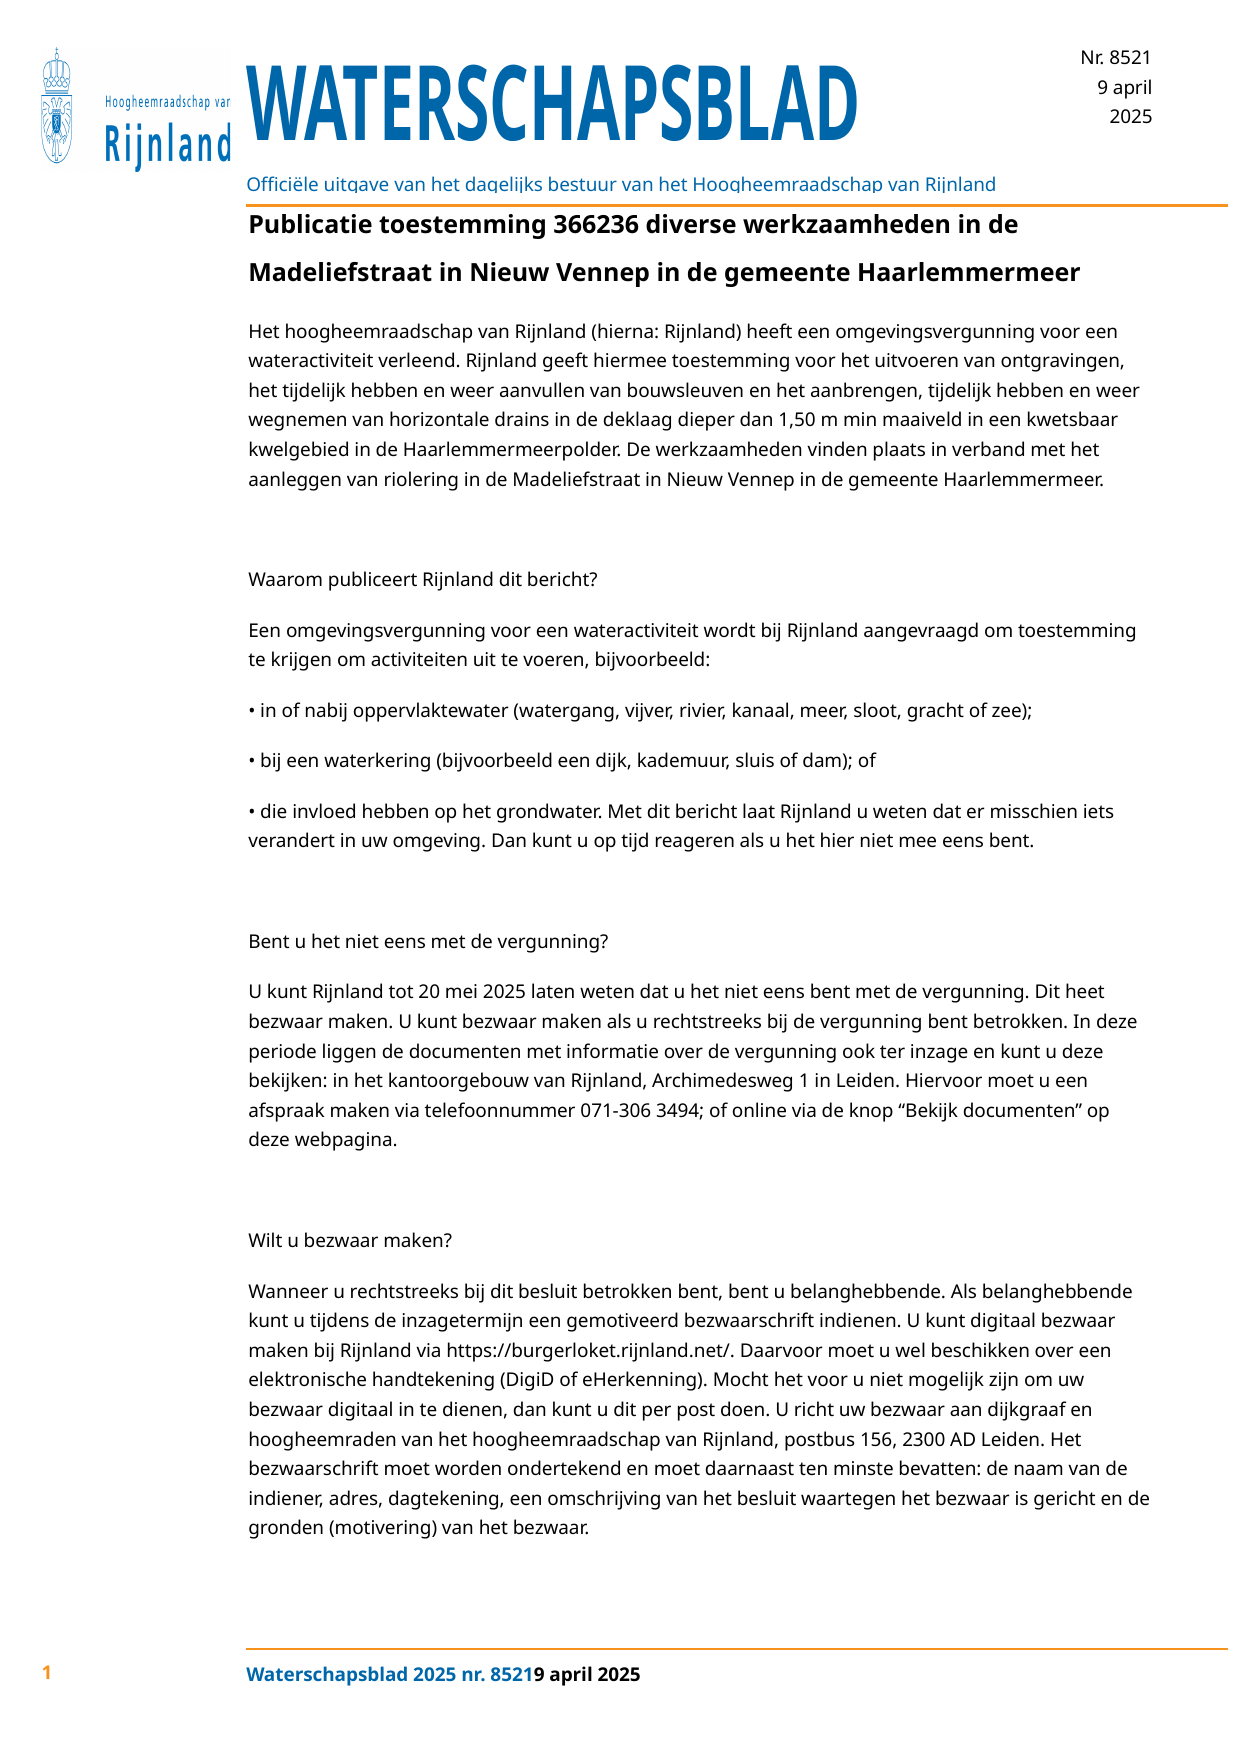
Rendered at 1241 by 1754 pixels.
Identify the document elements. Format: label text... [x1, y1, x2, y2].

text Een omgevingsvergunning voor een wateractiviteit wordt bij Rijnland aangevraagd om toestemming te krijgen om activiteiten uit te voeren, bijvoorbeeld: [248, 617, 1152, 672]
text Wilt u bezwaar maken? [248, 1227, 1152, 1253]
text Bent u het niet eens met de vergunning? [248, 928, 1152, 954]
text • bij een waterkering (bijvoorbeeld een dijk, kademuur, sluis of dam); of [248, 747, 1152, 773]
text • in of nabij oppervlaktewater (watergang, vijver, rivier, kanaal, meer, sloot, gracht of zee); [248, 697, 1152, 723]
text Publicatie toestemming 366236 diverse werkzaamheden in de Madeliefstraat in Nieuw Vennep in de gemeente Haarlemmermeer [248, 207, 1152, 288]
text Wanneer u rechtstreeks bij dit besluit betrokken bent, bent u belanghebbende. Als belanghebbende kunt u tijdens de inzagetermijn een gemotiveerd bezwaarschrift indienen. U kunt digitaal bezwaar maken bij Rijnland via https://burgerloket.rijnland.net/. Daarvoor moet u wel beschikken over een elektronische handtekening (DigiD of eHerkenning). Mocht het voor u niet mogelijk zijn om uw bezwaar digitaal in te dienen, dan kunt u dit per post doen. U richt uw bezwaar aan dijkgraaf en hoogheemraden van het hoogheemraadschap van Rijnland, postbus 156, 2300 AD Leiden. Het bezwaarschrift moet worden ondertekend en moet daarnaast ten minste bevatten: de naam van de indiener, adres, dagtekening, een omschrijving van het besluit waartegen het bezwaar is gericht en de gronden (motivering) van het bezwaar. [248, 1278, 1152, 1540]
text U kunt Rijnland tot 20 mei 2025 laten weten dat u het niet eens bent met de vergunning. Dit heet bezwaar maken. U kunt bezwaar maken als u rechtstreeks bij de vergunning bent betrokken. In deze periode liggen de documenten met informatie over de vergunning ook ter inzage en kunt u deze bekijken: in het kantoorgebouw van Rijnland, Archimedesweg 1 in Leiden. Hiervoor moet u een afspraak maken via telefoonnummer 071-306 3494; of online via de knop “Bekijk documenten” op deze webpagina. [248, 979, 1152, 1152]
text Het hoogheemraadschap van Rijnland (hierna: Rijnland) heeft een omgevingsvergunning voor een wateractiviteit verleend. Rijnland geeft hiermee toestemming voor het uitvoeren van ontgravingen, het tijdelijk hebben en weer aanvullen van bouwsleuven en het aanbrengen, tijdelijk hebben en weer wegnemen van horizontale drains in de deklaag dieper dan 1,50 m min maaiveld in een kwetsbaar kwelgebied in de Haarlemmermeerpolder. De werkzaamheden vinden plaats in verband met het aanleggen van riolering in de Madeliefstraat in Nieuw Vennep in de gemeente Haarlemmermeer. [248, 318, 1152, 492]
text Waarom publiceert Rijnland dit bericht? [248, 567, 1152, 592]
picture [41, 47, 231, 172]
text • die invloed hebben op het grondwater. Met dit bericht laat Rijnland u weten dat er misschien iets verandert in uw omgeving. Dan kunt u op tijd reageren als u het hier niet mee eens bent. [248, 798, 1152, 853]
